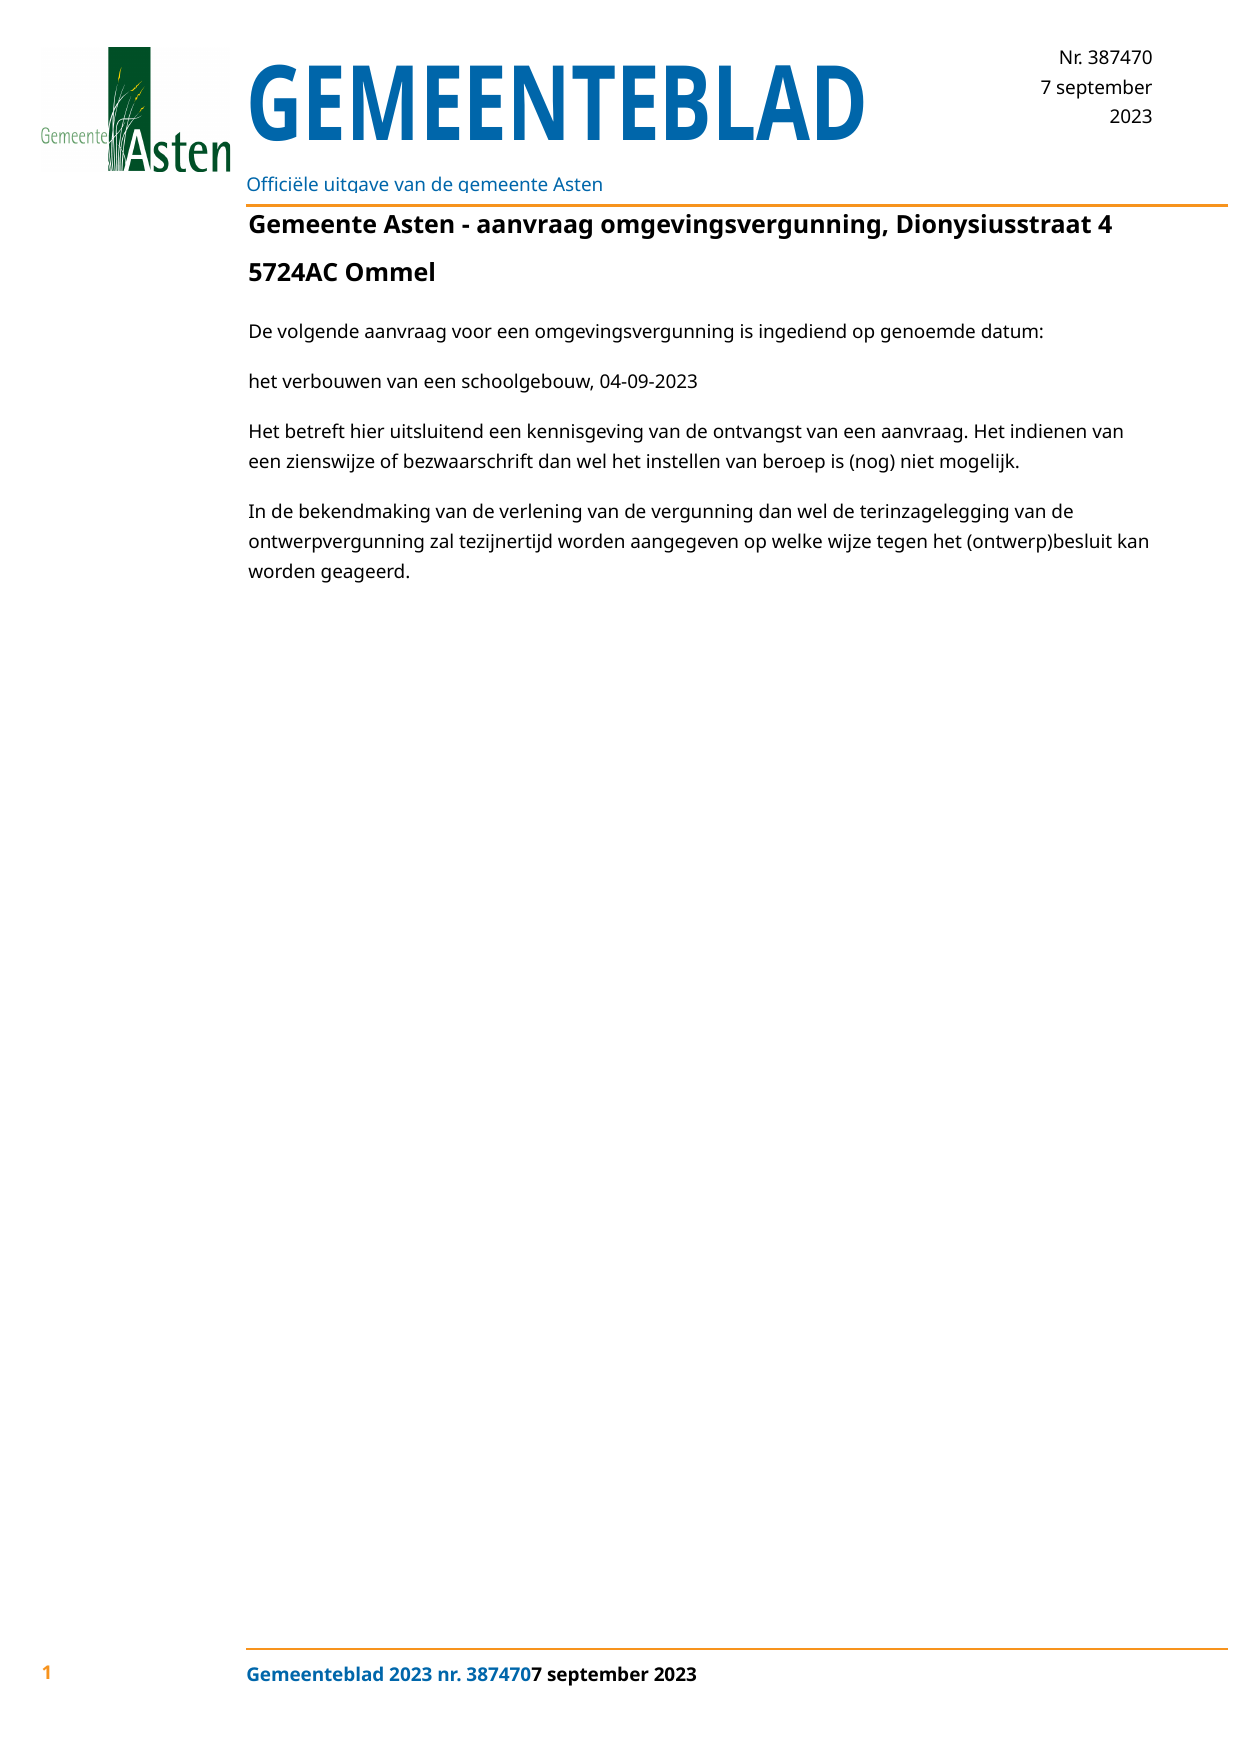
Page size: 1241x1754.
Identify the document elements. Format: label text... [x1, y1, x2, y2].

text Het betreft hier uitsluitend een kennisgeving van de ontvangst van een aanvraag. Het indienen van een zienswijze of bezwaarschrift dan wel het instellen van beroep is (nog) niet mogelijk. [248, 419, 1152, 474]
text In de bekendmaking van de verlening van de vergunning dan wel de terinzagelegging van de ontwerpvergunning zal tezijnertijd worden aangegeven op welke wijze tegen het (ontwerp)besluit kan worden geageerd. [248, 499, 1152, 584]
text Gemeente Asten - aanvraag omgevingsvergunning, Dionysiusstraat 4 5724AC Ommel [248, 207, 1152, 288]
text het verbouwen van een schoolgebouw, 04-09-2023 [248, 368, 1152, 394]
picture [41, 47, 231, 172]
text De volgende aanvraag voor een omgevingsvergunning is ingediend op genoemde datum: [248, 318, 1152, 344]
